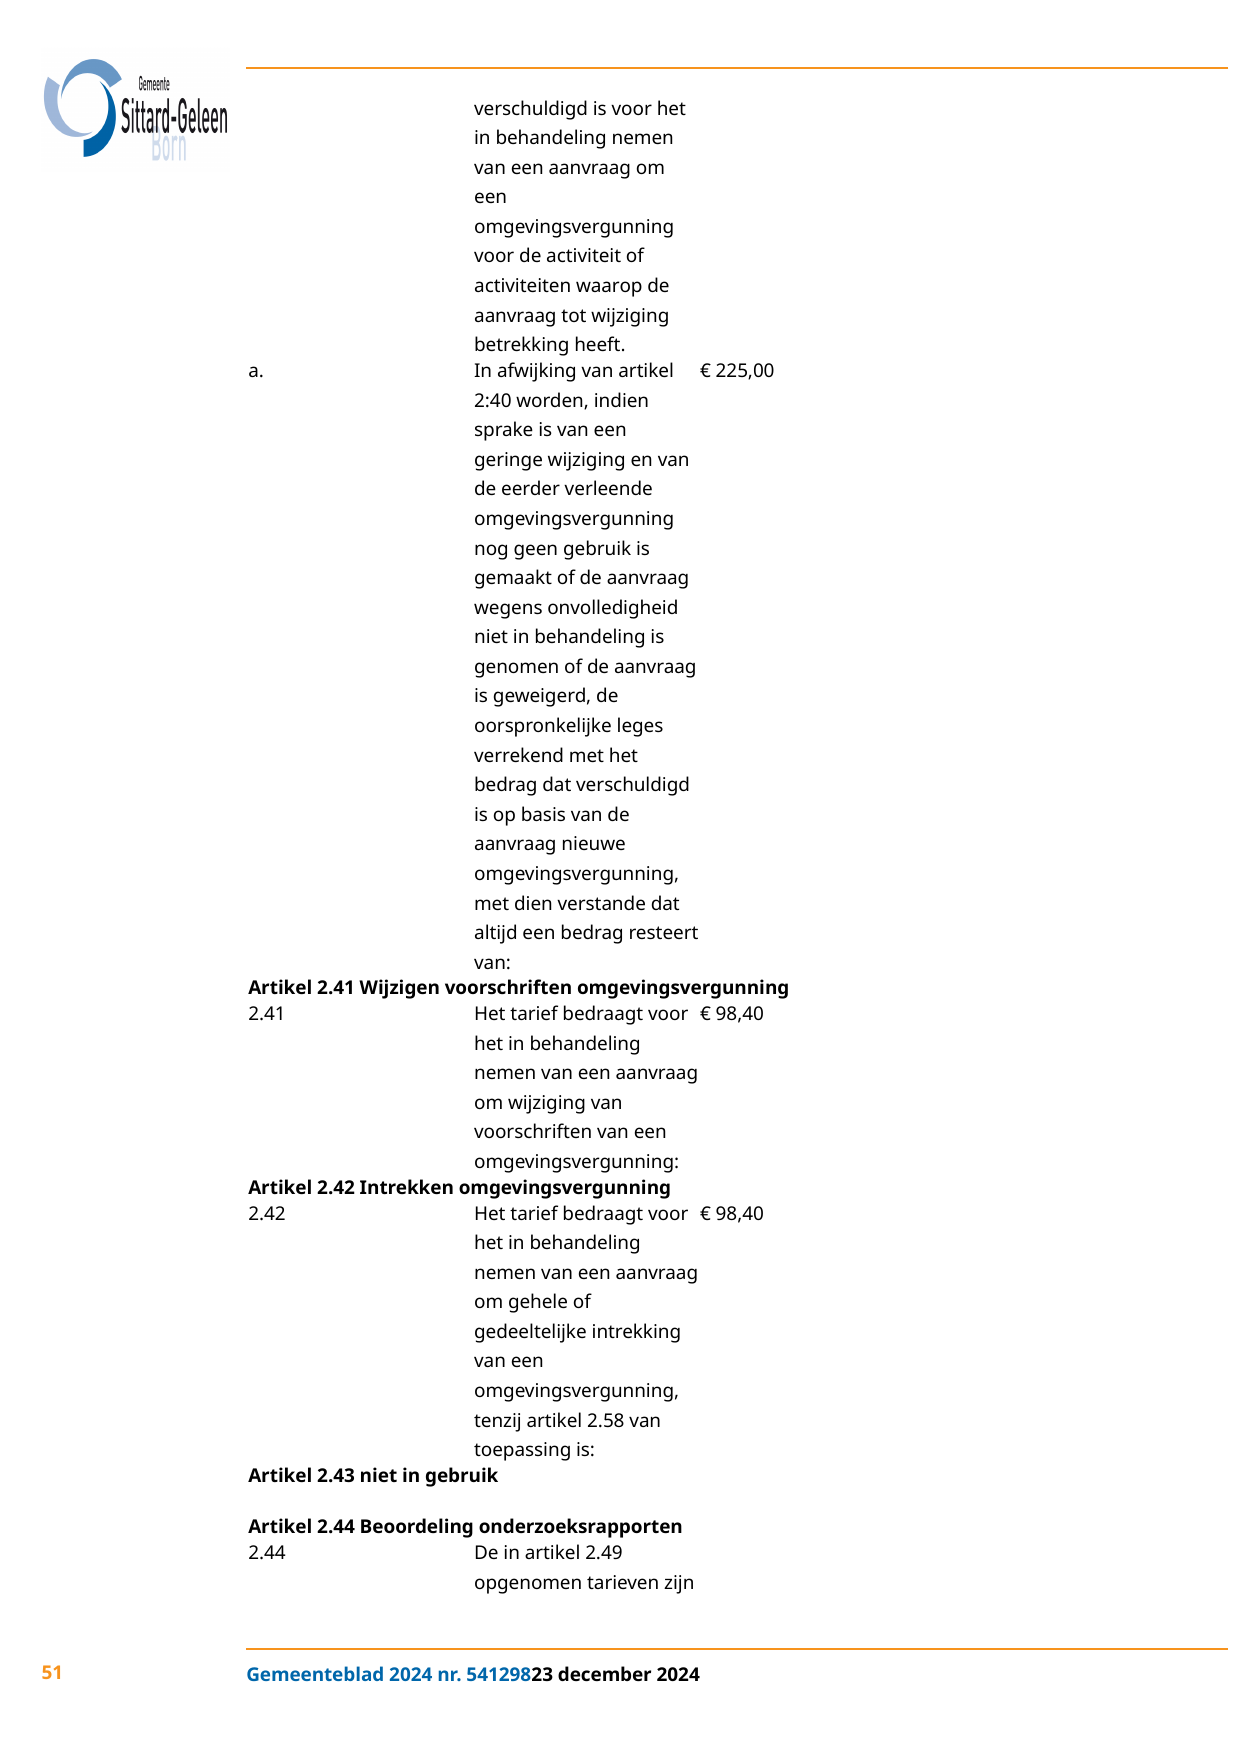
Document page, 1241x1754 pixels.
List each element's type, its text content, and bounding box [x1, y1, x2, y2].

table_cell 2.42 [248, 1200, 474, 1462]
table_cell Het tarief bedraagt voor het in behandeling nemen van een aanvraag om wijziging van voorschriften van een omgevingsvergunning: [474, 1000, 700, 1174]
table_cell € 98,40 [700, 1200, 926, 1462]
table_cell [248, 95, 474, 357]
table_cell a. [248, 357, 474, 974]
table_cell Artikel 2.43 niet in gebruik [248, 1462, 926, 1488]
picture [41, 47, 231, 172]
table_cell [926, 1514, 1152, 1539]
table_cell De in artikel 2.49 opgenomen tarieven zijn [474, 1539, 700, 1594]
table_cell Artikel 2.44 Beoordeling onderzoeksrapporten [248, 1514, 926, 1539]
table_cell Artikel 2.42 Intrekken omgevingsvergunning [248, 1174, 926, 1200]
table_cell [926, 95, 1152, 357]
table_cell [474, 1488, 700, 1513]
table_cell [700, 1488, 926, 1513]
table_cell [926, 1539, 1152, 1594]
table_cell 2.44 [248, 1539, 474, 1594]
table_cell € 98,40 [700, 1000, 926, 1174]
table_cell [700, 1539, 926, 1594]
table_cell [926, 357, 1152, 974]
table_cell [700, 95, 926, 357]
table_cell [926, 1488, 1152, 1513]
table_cell [248, 1488, 474, 1513]
table_cell [926, 1200, 1152, 1462]
table_cell [926, 975, 1152, 1000]
table_cell Artikel 2.41 Wijzigen voorschriften omgevingsvergunning [248, 975, 926, 1000]
table_cell [926, 1462, 1152, 1488]
table_cell € 225,00 [700, 357, 926, 974]
table_cell Het tarief bedraagt voor het in behandeling nemen van een aanvraag om gehele of gedeeltelijke intrekking van een omgevingsvergunning, tenzij artikel 2.58 van toepassing is: [474, 1200, 700, 1462]
table_cell verschuldigd is voor het in behandeling nemen van een aanvraag om een omgevingsvergunning voor de activiteit of activiteiten waarop de aanvraag tot wijziging betrekking heeft. [474, 95, 700, 357]
table_cell In afwijking van artikel 2:40 worden, indien sprake is van een geringe wijziging en van de eerder verleende omgevingsvergunning nog geen gebruik is gemaakt of de aanvraag wegens onvolledigheid niet in behandeling is genomen of de aanvraag is geweigerd, de oorspronkelijke leges verrekend met het bedrag dat verschuldigd is op basis van de aanvraag nieuwe omgevingsvergunning, met dien verstande dat altijd een bedrag resteert van: [474, 357, 700, 974]
table_cell [926, 1174, 1152, 1200]
table_cell 2.41 [248, 1000, 474, 1174]
table_cell [926, 1000, 1152, 1174]
